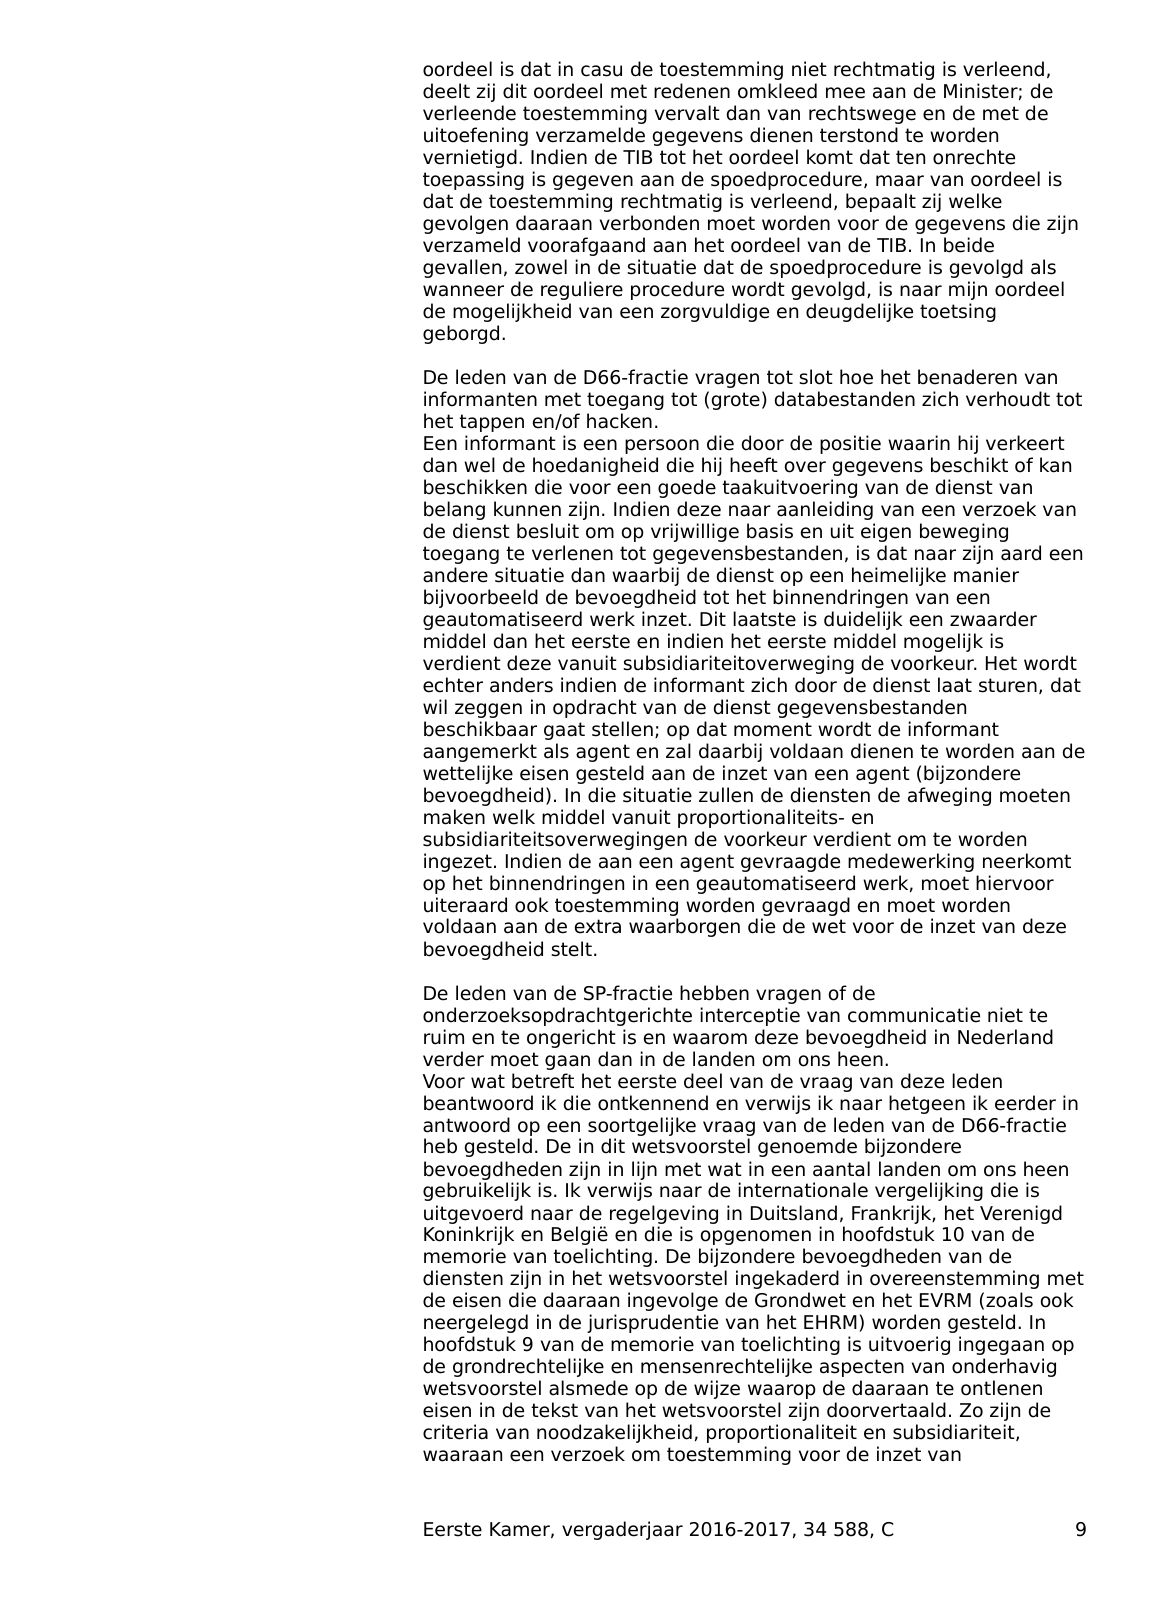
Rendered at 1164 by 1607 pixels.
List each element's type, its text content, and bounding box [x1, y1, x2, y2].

text De leden van de D66-fractie vragen tot slot hoe het benaderen van informanten met toegang tot (grote) databestanden zich verhoudt tot het tappen en/of hacken. [422, 367, 1087, 433]
text oordeel is dat in casu de toestemming niet rechtmatig is verleend, deelt zij dit oordeel met redenen omkleed mee aan de Minister; de verleende toestemming vervalt dan van rechtswege en de met de uitoefening verzamelde gegevens dienen terstond te worden vernietigd. Indien de TIB tot het oordeel komt dat ten onrechte toepassing is gegeven aan de spoedprocedure, maar van oordeel is dat de toestemming rechtmatig is verleend, bepaalt zij welke gevolgen daaraan verbonden moet worden voor de gegevens die zijn verzameld voorafgaand aan het oordeel van de TIB. In beide gevallen, zowel in de situatie dat de spoedprocedure is gevolgd als wanneer de reguliere procedure wordt gevolgd, is naar mijn oordeel de mogelijkheid van een zorgvuldige en deugdelijke toetsing geborgd. [422, 59, 1087, 345]
text Voor wat betreft het eerste deel van de vraag van deze leden beantwoord ik die ontkennend en verwijs ik naar hetgeen ik eerder in antwoord op een soortgelijke vraag van de leden van de D66-fractie heb gesteld. De in dit wetsvoorstel genoemde bijzondere bevoegdheden zijn in lijn met wat in een aantal landen om ons heen gebruikelijk is. Ik verwijs naar de internationale vergelijking die is uitgevoerd naar de regelgeving in Duitsland, Frankrijk, het Verenigd Koninkrijk en België en die is opgenomen in hoofdstuk 10 van de memorie van toelichting. De bijzondere bevoegdheden van de diensten zijn in het wetsvoorstel ingekaderd in overeenstemming met de eisen die daaraan ingevolge de Grondwet en het EVRM (zoals ook neergelegd in de jurisprudentie van het EHRM) worden gesteld. In hoofdstuk 9 van de memorie van toelichting is uitvoerig ingegaan op de grondrechtelijke en mensenrechtelijke aspecten van onderhavig wetsvoorstel alsmede op de wijze waarop de daaraan te ontlenen eisen in de tekst van het wetsvoorstel zijn doorvertaald. Zo zijn de criteria van noodzakelijkheid, proportionaliteit en subsidiariteit, waaraan een verzoek om toestemming voor de inzet van [422, 1071, 1087, 1466]
text Een informant is een persoon die door de positie waarin hij verkeert dan wel de hoedanigheid die hij heeft over gegevens beschikt of kan beschikken die voor een goede taakuitvoering van de dienst van belang kunnen zijn. Indien deze naar aanleiding van een verzoek van de dienst besluit om op vrijwillige basis en uit eigen beweging toegang te verlenen tot gegevensbestanden, is dat naar zijn aard een andere situatie dan waarbij de dienst op een heimelijke manier bijvoorbeeld de bevoegdheid tot het binnendringen van een geautomatiseerd werk inzet. Dit laatste is duidelijk een zwaarder middel dan het eerste en indien het eerste middel mogelijk is verdient deze vanuit subsidiariteitoverweging de voorkeur. Het wordt echter anders indien de informant zich door de dienst laat sturen, dat wil zeggen in opdracht van de dienst gegevensbestanden beschikbaar gaat stellen; op dat moment wordt de informant aangemerkt als agent en zal daarbij voldaan dienen te worden aan de wettelijke eisen gesteld aan de inzet van een agent (bijzondere bevoegdheid). In die situatie zullen de diensten de afweging moeten maken welk middel vanuit proportionaliteits- en subsidiariteitsoverwegingen de voorkeur verdient om te worden ingezet. Indien de aan een agent gevraagde medewerking neerkomt op het binnendringen in een geautomatiseerd werk, moet hiervoor uiteraard ook toestemming worden gevraagd en moet worden voldaan aan de extra waarborgen die de wet voor de inzet van deze bevoegdheid stelt. [422, 433, 1087, 960]
text De leden van de SP-fractie hebben vragen of de onderzoeksopdrachtgerichte interceptie van communicatie niet te ruim en te ongericht is en waarom deze bevoegdheid in Nederland verder moet gaan dan in de landen om ons heen. [422, 983, 1087, 1071]
